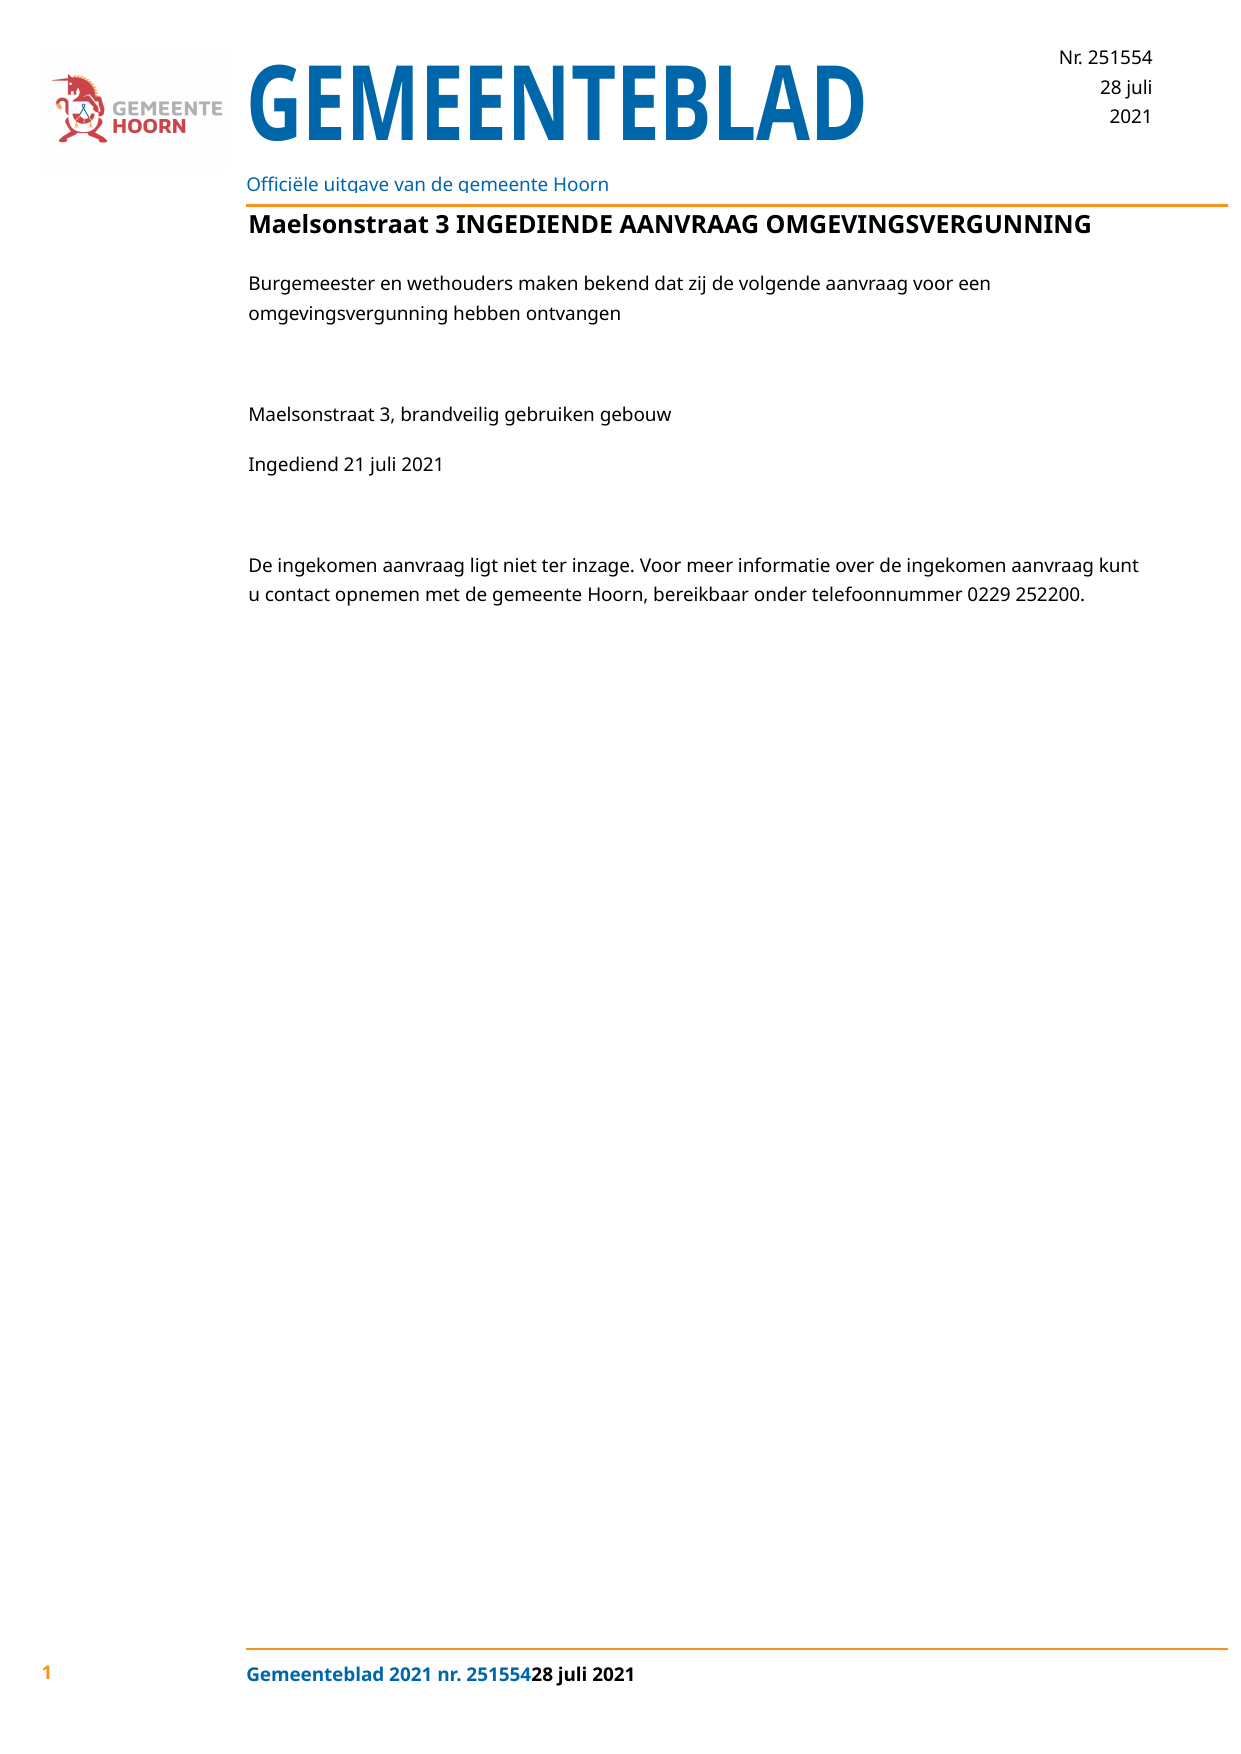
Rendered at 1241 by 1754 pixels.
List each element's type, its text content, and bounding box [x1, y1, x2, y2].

text De ingekomen aanvraag ligt niet ter inzage. Voor meer informatie over de ingekomen aanvraag kunt u contact opnemen met de gemeente Hoorn, bereikbaar onder telefoonnummer 0229 252200. [248, 552, 1152, 607]
text Maelsonstraat 3, brandveilig gebruiken gebouw [248, 401, 1152, 426]
picture [41, 47, 231, 172]
text Maelsonstraat 3 INGEDIENDE AANVRAAG OMGEVINGSVERGUNNING [248, 207, 1152, 241]
text Burgemeester en wethouders maken bekend dat zij de volgende aanvraag voor een omgevingsvergunning hebben ontvangen [248, 270, 1152, 326]
text Ingediend 21 juli 2021 [248, 451, 1152, 477]
